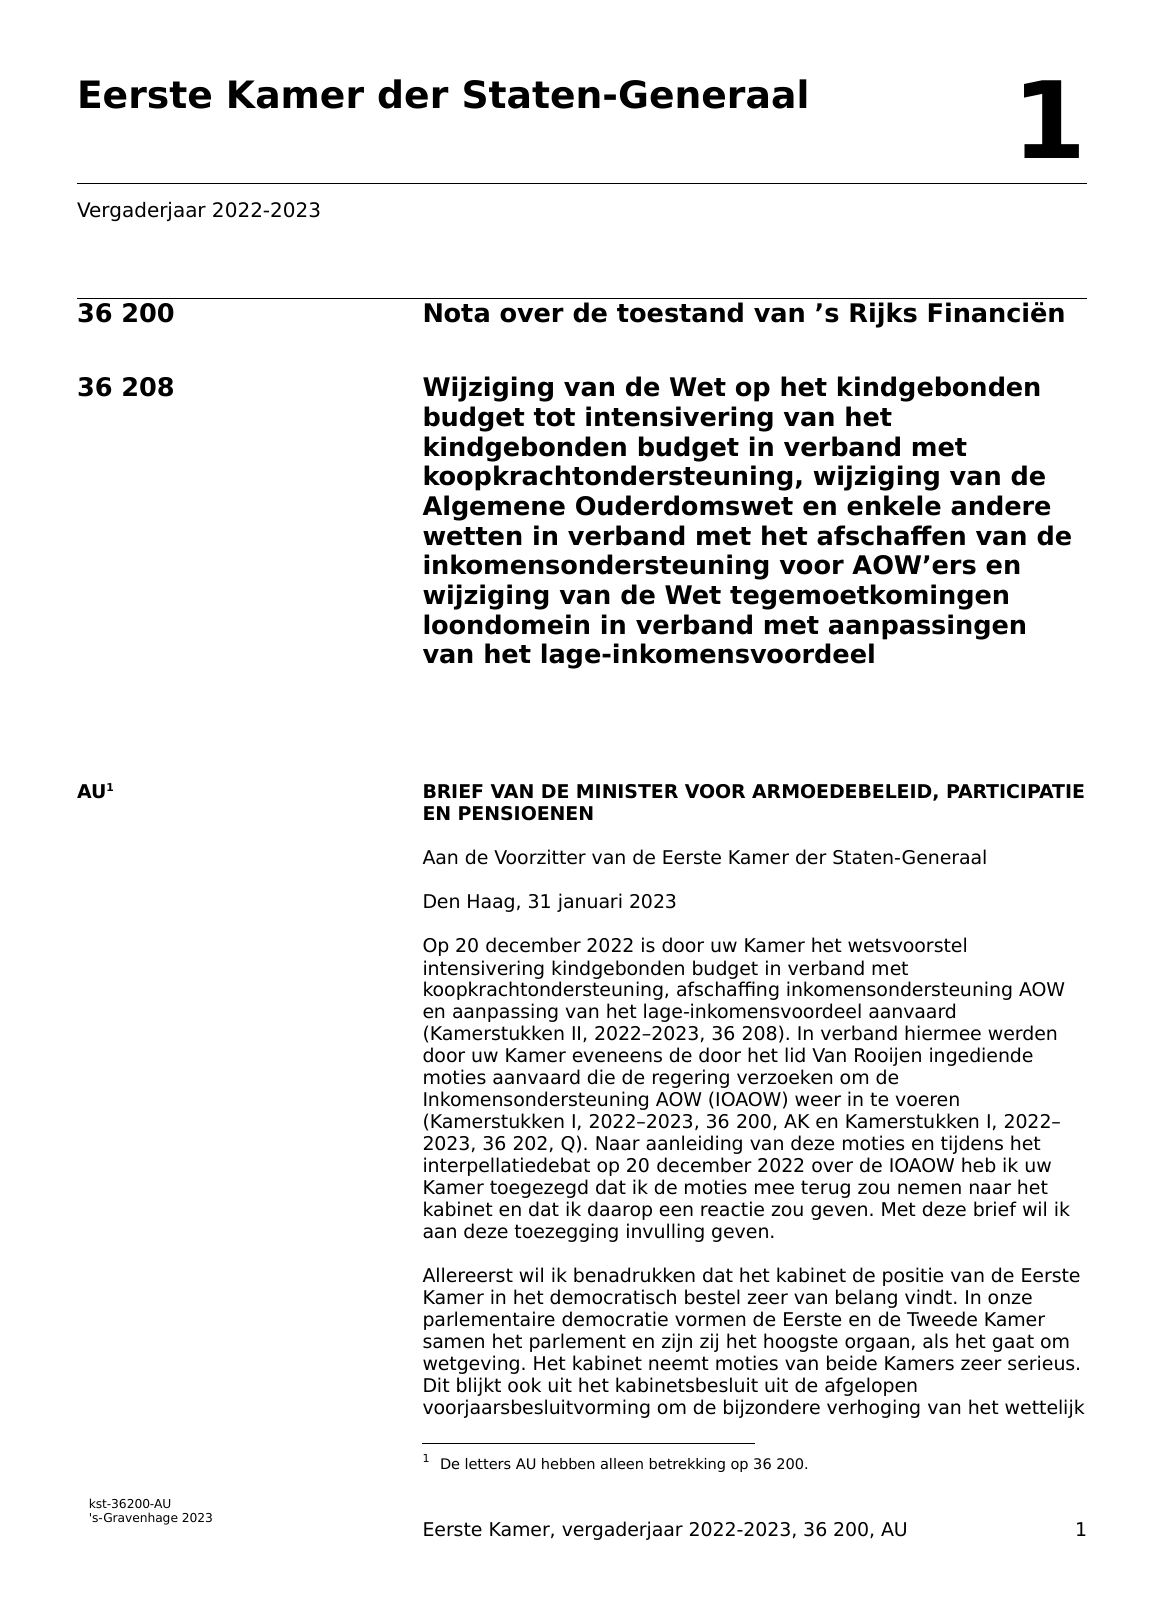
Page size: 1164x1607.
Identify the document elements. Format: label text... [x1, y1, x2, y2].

text Aan de Voorzitter van de Eerste Kamer der Staten-Generaal [422, 847, 1087, 869]
text Allereerst wil ik benadrukken dat het kabinet de positie van de Eerste Kamer in het democratisch bestel zeer van belang vindt. In onze parlementaire democratie vormen de Eerste en de Tweede Kamer samen het parlement en zijn zij het hoogste orgaan, als het gaat om wetgeving. Het kabinet neemt moties van beide Kamers zeer serieus. Dit blijkt ook uit het kabinetsbesluit uit de afgelopen voorjaarsbesluitvorming om de bijzondere verhoging van het wettelijk [422, 1265, 1087, 1419]
table_header 1 [886, 59, 1087, 183]
text De letters AU hebben alleen betrekking op 36 200. [422, 1452, 1087, 1474]
table_header Eerste Kamer der Staten-Generaal [77, 59, 886, 183]
text kst-36200-AU [88, 1497, 323, 1511]
text Den Haag, 31 januari 2023 [422, 891, 1087, 913]
text 's-Gravenhage 2023 [88, 1511, 323, 1525]
subtitle 36 208 Wijziging van de Wet op het kindgebonden budget tot intensivering van het kindgebonden budget in verband met koopkrachtondersteuning, wijziging van de Algemene Ouderdomswet en enkele andere wetten in verband met het afschaffen van de inkomensondersteuning voor AOW’ers en wijziging van de Wet tegemoetkomingen loondomein in verband met aanpassingen van het lage-inkomensvoordeel [77, 373, 1087, 670]
table_cell Vergaderjaar 2022-2023 [77, 184, 1087, 298]
text Op 20 december 2022 is door uw Kamer het wetsvoorstel intensivering kindgebonden budget in verband met koopkrachtondersteuning, afschaffing inkomensondersteuning AOW en aanpassing van het lage-inkomensvoordeel aanvaard (Kamerstukken II, 2022–2023, 36 208). In verband hiermee werden door uw Kamer eveneens de door het lid Van Rooijen ingediende moties aanvaard die de regering verzoeken om de Inkomensondersteuning AOW (IOAOW) weer in te voeren (Kamerstukken I, 2022–2023, 36 200, AK en Kamerstukken I, 2022–2023, 36 202, Q). Naar aanleiding van deze moties en tijdens het interpellatiedebat op 20 december 2022 over de IOAOW heb ik uw Kamer toegezegd dat ik de moties mee terug zou nemen naar het kabinet en dat ik daarop een reactie zou geven. Met deze brief wil ik aan deze toezegging invulling geven. [422, 935, 1087, 1243]
subtitle AU BRIEF VAN DE MINISTER VOOR ARMOEDEBELEID, PARTICIPATIE EN PENSIOENEN [77, 781, 1087, 825]
subtitle 36 200 Nota over de toestand van ’s Rijks Financiën [77, 299, 1087, 329]
